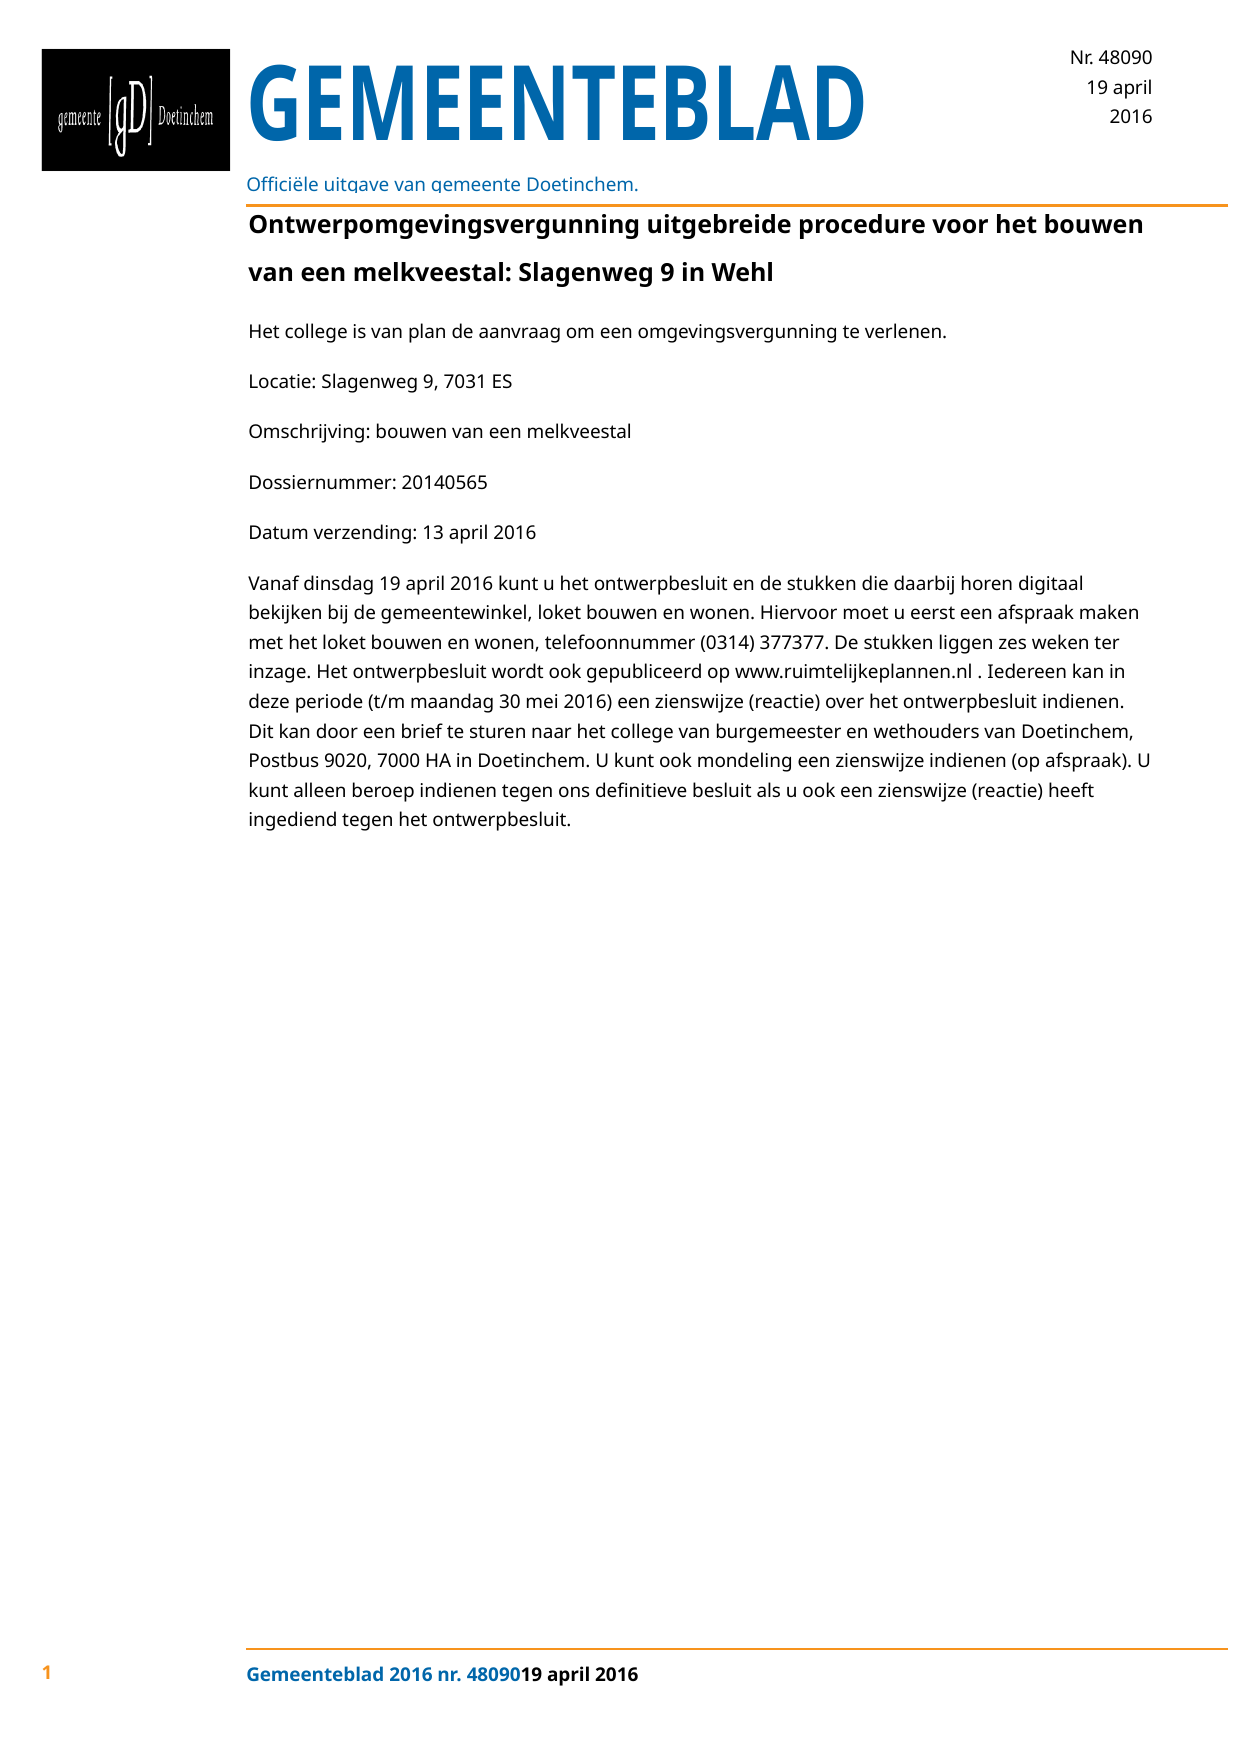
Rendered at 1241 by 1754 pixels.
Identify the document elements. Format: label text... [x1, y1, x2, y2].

picture [41, 47, 231, 172]
text Dossiernummer: 20140565 [248, 469, 1152, 495]
text Omschrijving: bouwen van een melkveestal [248, 419, 1152, 444]
text Locatie: Slagenweg 9, 7031 ES [248, 368, 1152, 394]
text Vanaf dinsdag 19 april 2016 kunt u het ontwerpbesluit en de stukken die daarbij horen digitaal bekijken bij de gemeentewinkel, loket bouwen en wonen. Hiervoor moet u eerst een afspraak maken met het loket bouwen en wonen, telefoonnummer (0314) 377377. De stukken liggen zes weken ter inzage. Het ontwerpbesluit wordt ook gepubliceerd op www.ruimtelijkeplannen.nl . Iedereen kan in deze periode (t/m maandag 30 mei 2016) een zienswijze (reactie) over het ontwerpbesluit indienen. Dit kan door een brief te sturen naar het college van burgemeester en wethouders van Doetinchem, Postbus 9020, 7000 HA in Doetinchem. U kunt ook mondeling een zienswijze indienen (op afspraak). U kunt alleen beroep indienen tegen ons definitieve besluit als u ook een zienswijze (reactie) heeft ingediend tegen het ontwerpbesluit. [248, 570, 1152, 832]
text Ontwerpomgevingsvergunning uitgebreide procedure voor het bouwen van een melkveestal: Slagenweg 9 in Wehl [248, 207, 1152, 288]
text Datum verzending: 13 april 2016 [248, 519, 1152, 545]
text Het college is van plan de aanvraag om een omgevingsvergunning te verlenen. [248, 318, 1152, 344]
